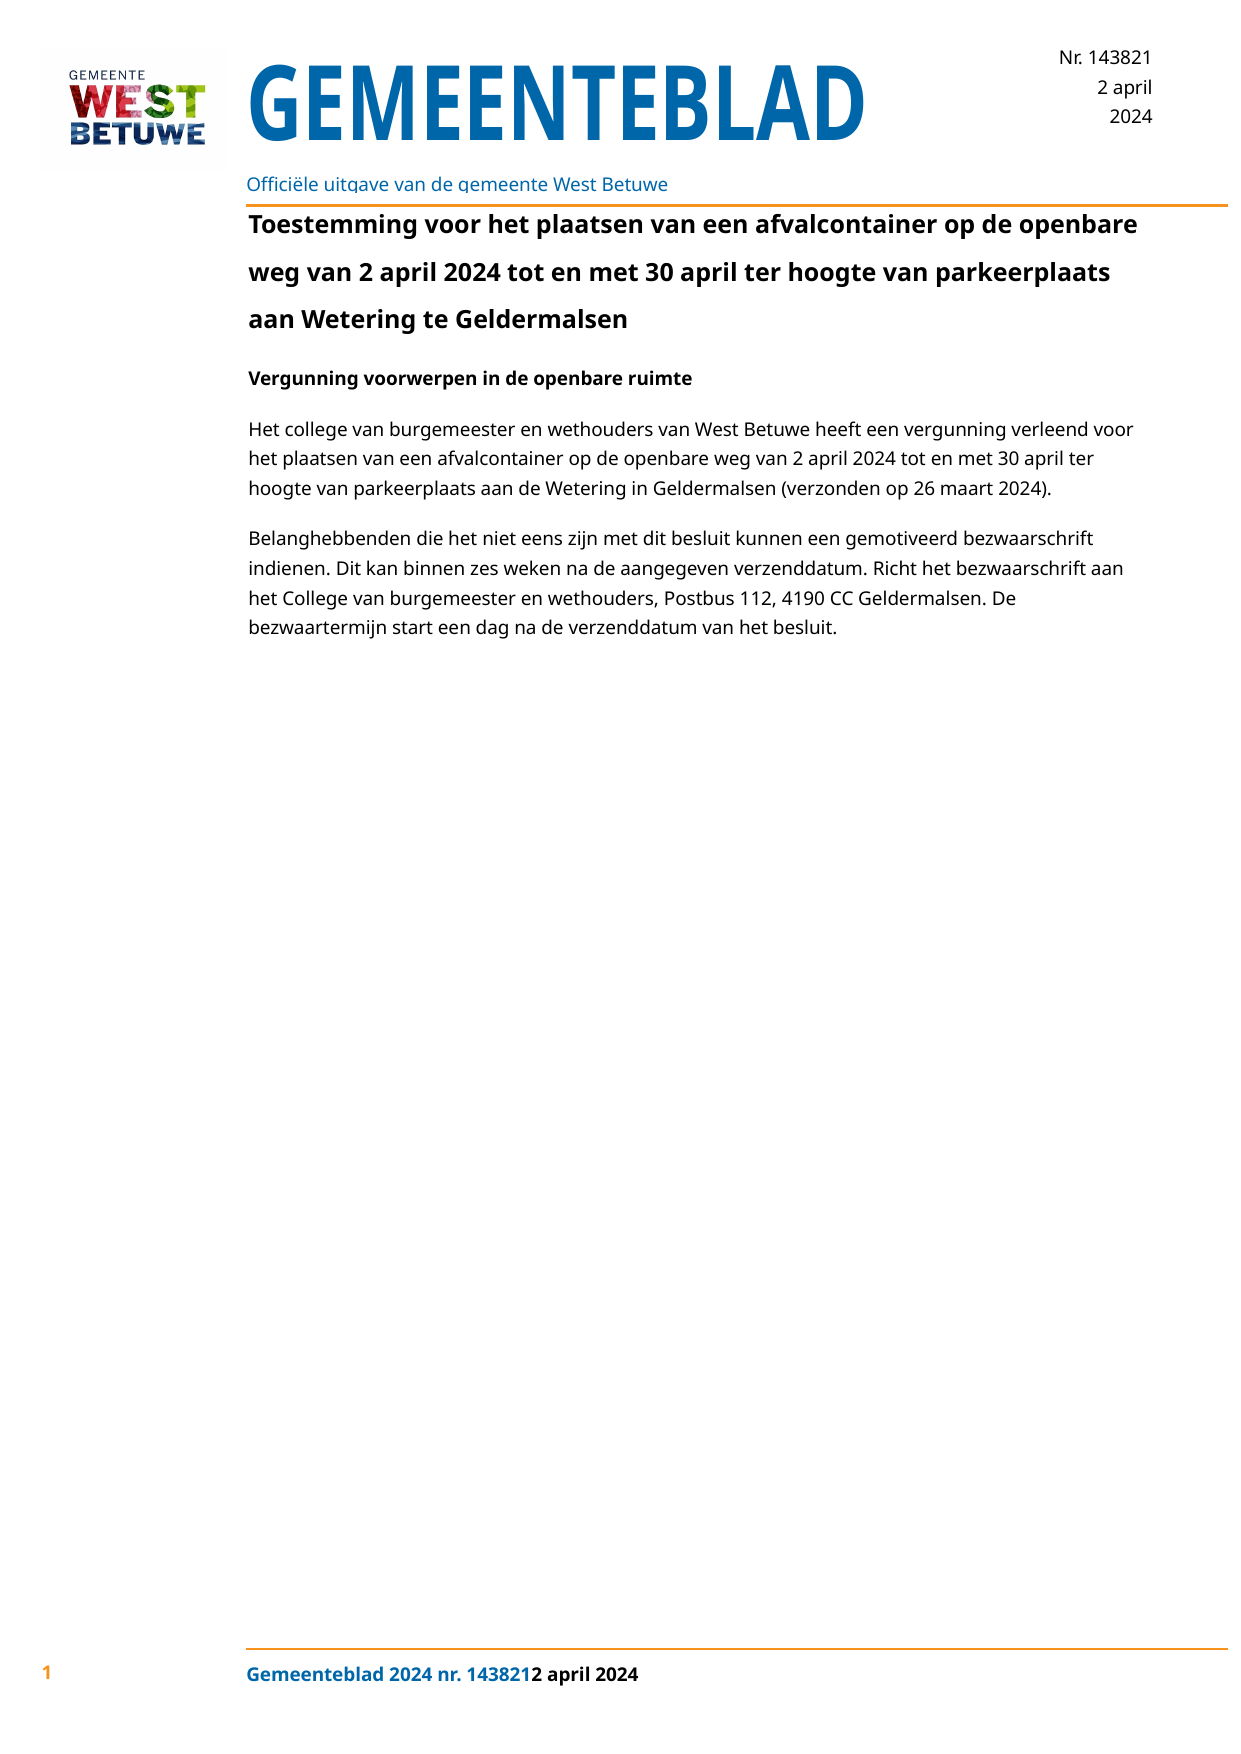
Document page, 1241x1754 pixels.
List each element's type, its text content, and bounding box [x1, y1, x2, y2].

text Vergunning voorwerpen in de openbare ruimte [248, 366, 1152, 391]
text Het college van burgemeester en wethouders van West Betuwe heeft een vergunning verleend voor het plaatsen van een afvalcontainer op de openbare weg van 2 april 2024 tot en met 30 april ter hoogte van parkeerplaats aan de Wetering in Geldermalsen (verzonden op 26 maart 2024). [248, 416, 1152, 501]
text Belanghebbenden die het niet eens zijn met dit besluit kunnen een gemotiveerd bezwaarschrift indienen. Dit kan binnen zes weken na de aangegeven verzenddatum. Richt het bezwaarschrift aan het College van burgemeester en wethouders, Postbus 112, 4190 CC Geldermalsen. De bezwaartermijn start een dag na de verzenddatum van het besluit. [248, 526, 1152, 640]
picture [41, 47, 231, 172]
text Toestemming voor het plaatsen van een afvalcontainer op de openbare weg van 2 april 2024 tot en met 30 april ter hoogte van parkeerplaats aan Wetering te Geldermalsen [248, 207, 1152, 336]
